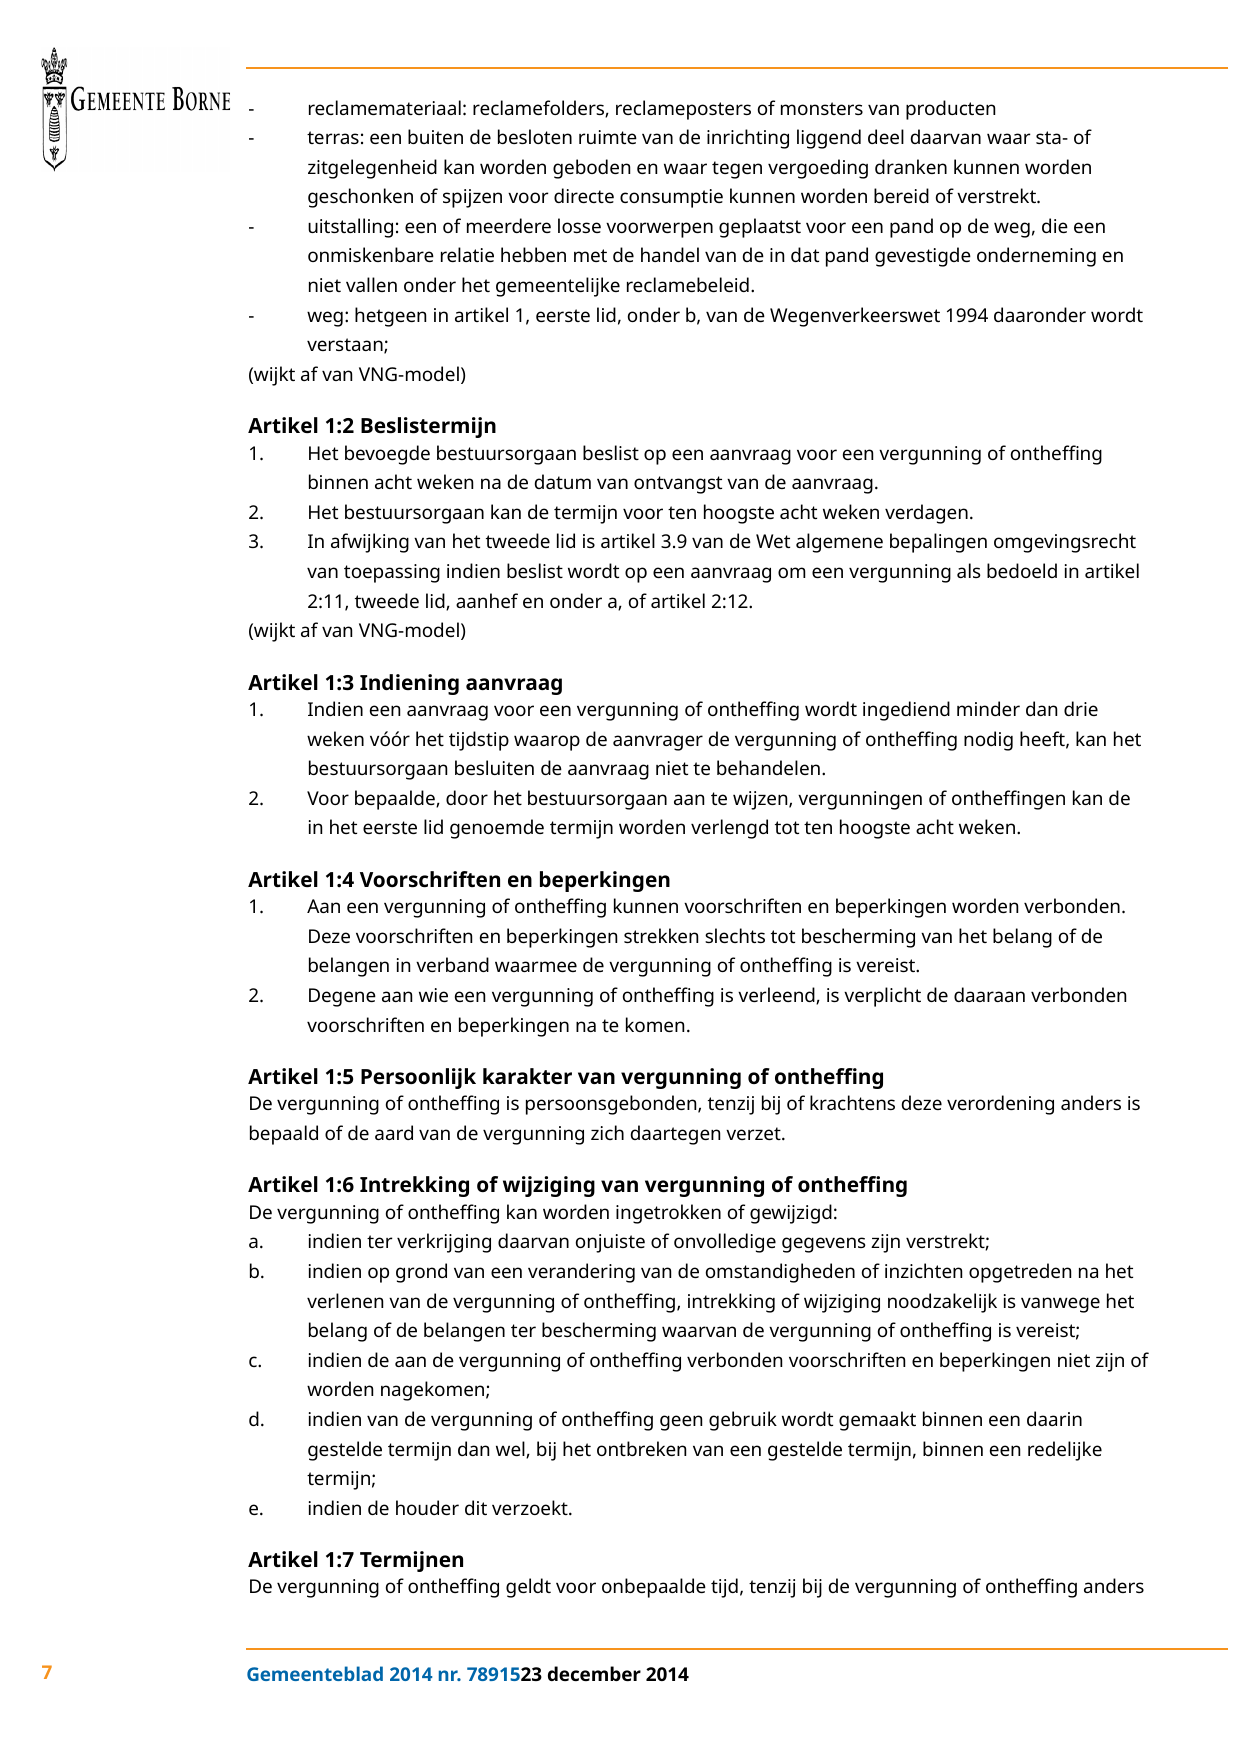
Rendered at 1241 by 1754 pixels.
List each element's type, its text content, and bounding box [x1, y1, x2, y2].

list Degene aan wie een vergunning of ontheffing is verleend, is verplicht de daaraan verbonden voorschriften en beperkingen na te komen. [248, 982, 1152, 1037]
list uitstalling: een of meerdere losse voorwerpen geplaatst voor een pand op de weg, die een onmiskenbare relatie hebben met de handel van de in dat pand gevestigde onderneming en niet vallen onder het gemeentelijke reclamebeleid. [248, 213, 1152, 298]
text De vergunning of ontheffing is persoonsgebonden, tenzij bij of krachtens deze verordening anders is bepaald of de aard van de vergunning zich daartegen verzet. [248, 1091, 1152, 1146]
list indien ter verkrijging daarvan onjuiste of onvolledige gegevens zijn verstrekt; [248, 1229, 1152, 1254]
text Artikel 1:6 Intrekking of wijziging van vergunning of ontheffing [248, 1171, 1152, 1199]
text Artikel 1:7 Termijnen [248, 1545, 1152, 1574]
list Het bevoegde bestuursorgaan beslist op een aanvraag voor een vergunning of ontheffing binnen acht weken na de datum van ontvangst van de aanvraag. [248, 440, 1152, 495]
text De vergunning of ontheffing geldt voor onbepaalde tijd, tenzij bij de vergunning of ontheffing anders [248, 1574, 1152, 1599]
text Artikel 1:5 Persoonlijk karakter van vergunning of ontheffing [248, 1062, 1152, 1091]
list In afwijking van het tweede lid is artikel 3.9 van de Wet algemene bepalingen omgevingsrecht van toepassing indien beslist wordt op een aanvraag om een vergunning als bedoeld in artikel 2:11, tweede lid, aanhef en onder a, of artikel 2:12. [248, 529, 1152, 613]
list terras: een buiten de besloten ruimte van de inrichting liggend deel daarvan waar sta- of zitgelegenheid kan worden geboden en waar tegen vergoeding dranken kunnen worden geschonken of spijzen voor directe consumptie kunnen worden bereid of verstrekt. [248, 124, 1152, 209]
list indien de houder dit verzoekt. [248, 1495, 1152, 1521]
list Voor bepaalde, door het bestuursorgaan aan te wijzen, vergunningen of ontheffingen kan de in het eerste lid genoemde termijn worden verlengd tot ten hoogste acht weken. [248, 785, 1152, 840]
list Aan een vergunning of ontheffing kunnen voorschriften en beperkingen worden verbonden. Deze voorschriften en beperkingen strekken slechts tot bescherming van het belang of de belangen in verband waarmee de vergunning of ontheffing is vereist. [248, 893, 1152, 978]
list indien de aan de vergunning of ontheffing verbonden voorschriften en beperkingen niet zijn of worden nagekomen; [248, 1347, 1152, 1402]
list Indien een aanvraag voor een vergunning of ontheffing wordt ingediend minder dan drie weken vóór het tijdstip waarop de aanvrager de vergunning of ontheffing nodig heeft, kan het bestuursorgaan besluiten de aanvraag niet te behandelen. [248, 696, 1152, 781]
text Artikel 1:4 Voorschriften en beperkingen [248, 865, 1152, 893]
text (wijkt af van VNG-model) [248, 617, 1152, 643]
list Het bestuursorgaan kan de termijn voor ten hoogste acht weken verdagen. [248, 499, 1152, 525]
list indien op grond van een verandering van de omstandigheden of inzichten opgetreden na het verlenen van de vergunning of ontheffing, intrekking of wijziging noodzakelijk is vanwege het belang of de belangen ter bescherming waarvan de vergunning of ontheffing is vereist; [248, 1258, 1152, 1343]
text De vergunning of ontheffing kan worden ingetrokken of gewijzigd: [248, 1199, 1152, 1225]
text Artikel 1:3 Indiening aanvraag [248, 668, 1152, 696]
text Artikel 1:2 Beslistermijn [248, 411, 1152, 440]
list indien van de vergunning of ontheffing geen gebruik wordt gemaakt binnen een daarin gestelde termijn dan wel, bij het ontbreken van een gestelde termijn, binnen een redelijke termijn; [248, 1406, 1152, 1491]
list weg: hetgeen in artikel 1, eerste lid, onder b, van de Wegenverkeerswet 1994 daaronder wordt verstaan; [248, 302, 1152, 357]
list reclamemateriaal: reclamefolders, reclameposters of monsters van producten [248, 95, 1152, 121]
picture [41, 47, 231, 172]
text (wijkt af van VNG-model) [248, 361, 1152, 387]
